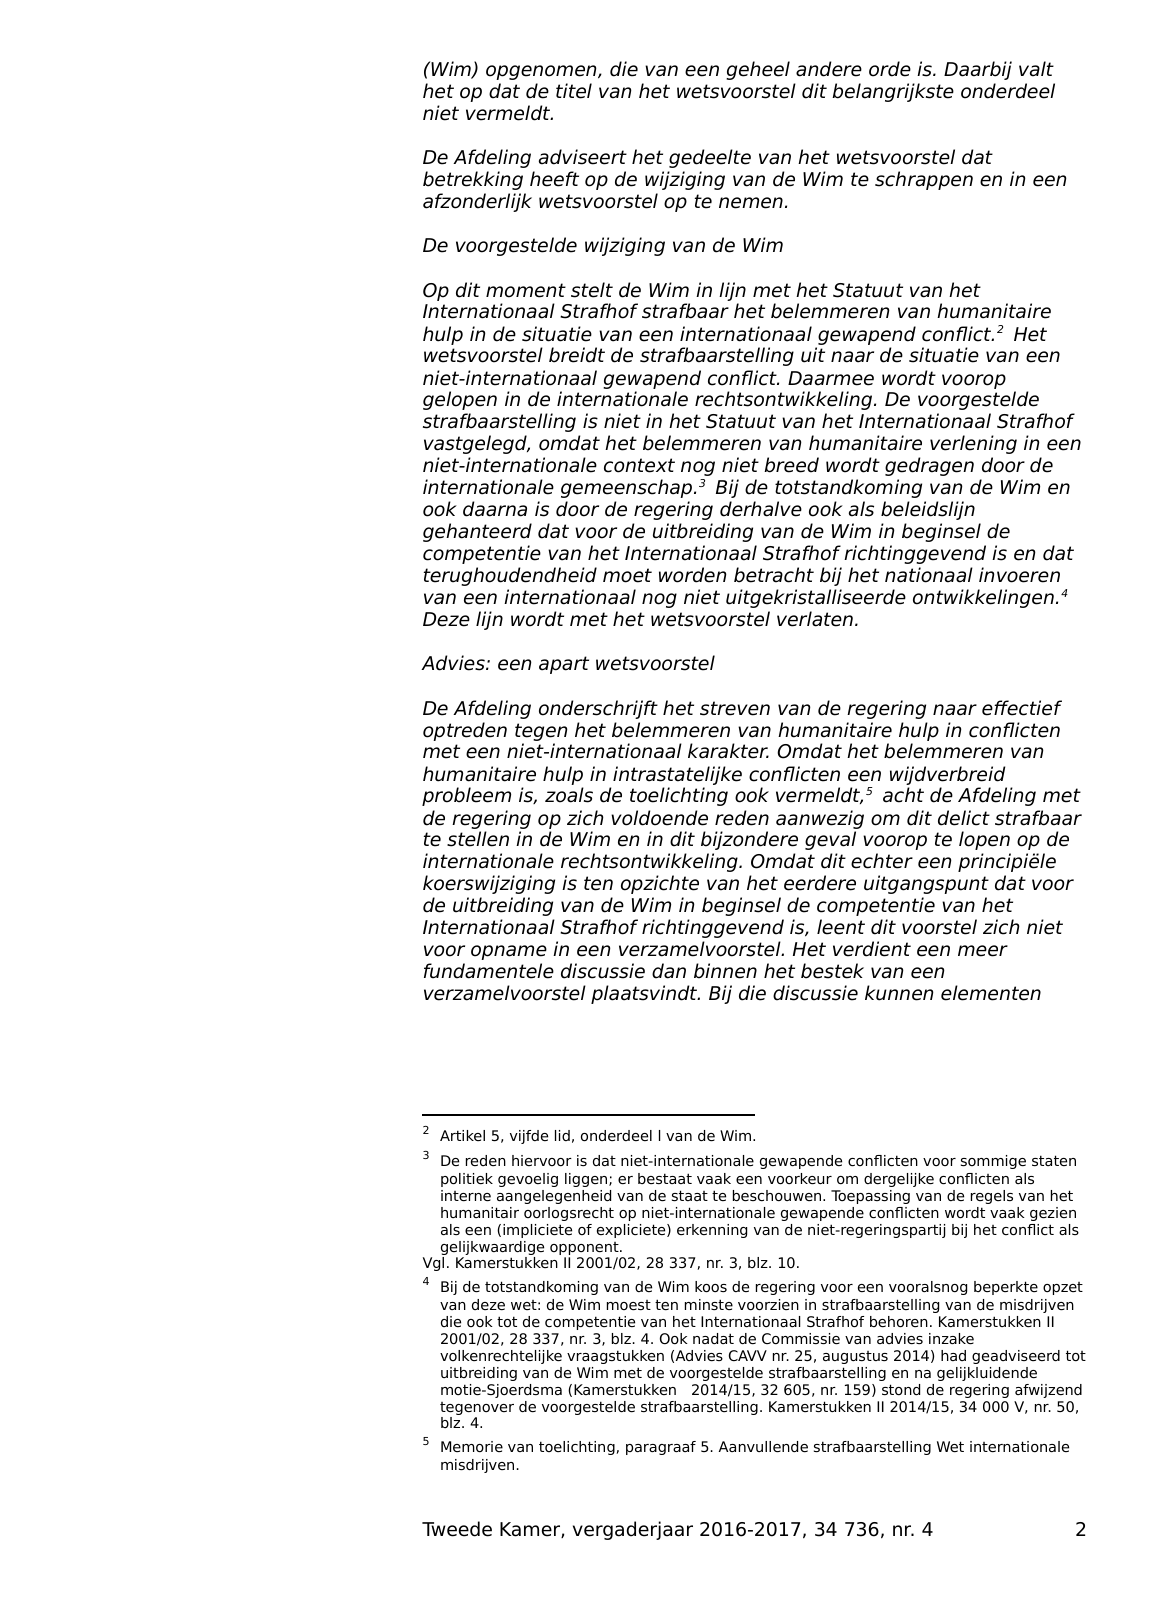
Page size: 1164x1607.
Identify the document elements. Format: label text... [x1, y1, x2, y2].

text De reden hiervoor is dat niet-internationale gewapende conflicten voor sommige staten politiek gevoelig liggen; er bestaat vaak een voorkeur om dergelijke conflicten als interne aangelegenheid van de staat te beschouwen. Toepassing van de regels van het humanitair oorlogsrecht op niet-internationale gewapende conflicten wordt vaak gezien als een (impliciete of expliciete) erkenning van de niet-regeringspartij bij het conflict als gelijkwaardige opponent. [422, 1149, 1087, 1256]
subtitle De voorgestelde wijziging van de Wim [422, 235, 1087, 257]
text De Afdeling onderschrijft het streven van de regering naar effectief optreden tegen het belemmeren van humanitaire hulp in conflicten met een niet-internationaal karakter. Omdat het belemmeren van humanitaire hulp in intrastatelijke conflicten een wijdverbreid probleem is, zoals de toelichting ook vermeldt, acht de Afdeling met de regering op zich voldoende reden aanwezig om dit delict strafbaar te stellen in de Wim en in dit bijzondere geval voorop te lopen op de internationale rechtsontwikkeling. Omdat dit echter een principiële koerswijziging is ten opzichte van het eerdere uitgangspunt dat voor de uitbreiding van de Wim in beginsel de competentie van het Internationaal Strafhof richtinggevend is, leent dit voorstel zich niet voor opname in een verzamelvoorstel. Het verdient een meer fundamentele discussie dan binnen het bestek van een verzamelvoorstel plaatsvindt. Bij die discussie kunnen elementen [422, 697, 1087, 1005]
subtitle Advies: een apart wetsvoorstel [422, 653, 1087, 675]
text (Wim) opgenomen, die van een geheel andere orde is. Daarbij valt het op dat de titel van het wetsvoorstel dit belangrijkste onderdeel niet vermeldt. [422, 59, 1087, 125]
text Bij de totstandkoming van de Wim koos de regering voor een vooralsnog beperkte opzet van deze wet: de Wim moest ten minste voorzien in strafbaarstelling van de misdrijven die ook tot de competentie van het Internationaal Strafhof behoren. Kamerstukken II 2001/02, 28 337, nr. 3, blz. 4. Ook nadat de Commissie van advies inzake volkenrechtelijke vraagstukken (Advies CAVV nr. 25, augustus 2014) had geadviseerd tot uitbreiding van de Wim met de voorgestelde strafbaarstelling en na gelijkluidende motie-Sjoerdsma (Kamerstukken 2014/15, 32 605, nr. 159) stond de regering afwijzend tegenover de voorgestelde strafbaarstelling. Kamerstukken II 2014/15, 34 000 V, nr. 50, blz. 4. [422, 1275, 1087, 1432]
text Memorie van toelichting, paragraaf 5. Aanvullende strafbaarstelling Wet internationale misdrijven. [422, 1435, 1087, 1474]
text Artikel 5, vijfde lid, onderdeel l van de Wim. [422, 1124, 1087, 1146]
text Vgl. Kamerstukken II 2001/02, 28 337, nr. 3, blz. 10. [422, 1256, 1087, 1272]
text Op dit moment stelt de Wim in lijn met het Statuut van het Internationaal Strafhof strafbaar het belemmeren van humanitaire hulp in de situatie van een internationaal gewapend conflict. Het wetsvoorstel breidt de strafbaarstelling uit naar de situatie van een niet-internationaal gewapend conflict. Daarmee wordt voorop gelopen in de internationale rechtsontwikkeling. De voorgestelde strafbaarstelling is niet in het Statuut van het Internationaal Strafhof vastgelegd, omdat het belemmeren van humanitaire verlening in een niet-internationale context nog niet breed wordt gedragen door de internationale gemeenschap. Bij de totstandkoming van de Wim en ook daarna is door de regering derhalve ook als beleidslijn gehanteerd dat voor de uitbreiding van de Wim in beginsel de competentie van het Internationaal Strafhof richtinggevend is en dat terughoudendheid moet worden betracht bij het nationaal invoeren van een internationaal nog niet uitgekristalliseerde ontwikkelingen. Deze lijn wordt met het wetsvoorstel verlaten. [422, 279, 1087, 631]
text De Afdeling adviseert het gedeelte van het wetsvoorstel dat betrekking heeft op de wijziging van de Wim te schrappen en in een afzonderlijk wetsvoorstel op te nemen. [422, 147, 1087, 213]
